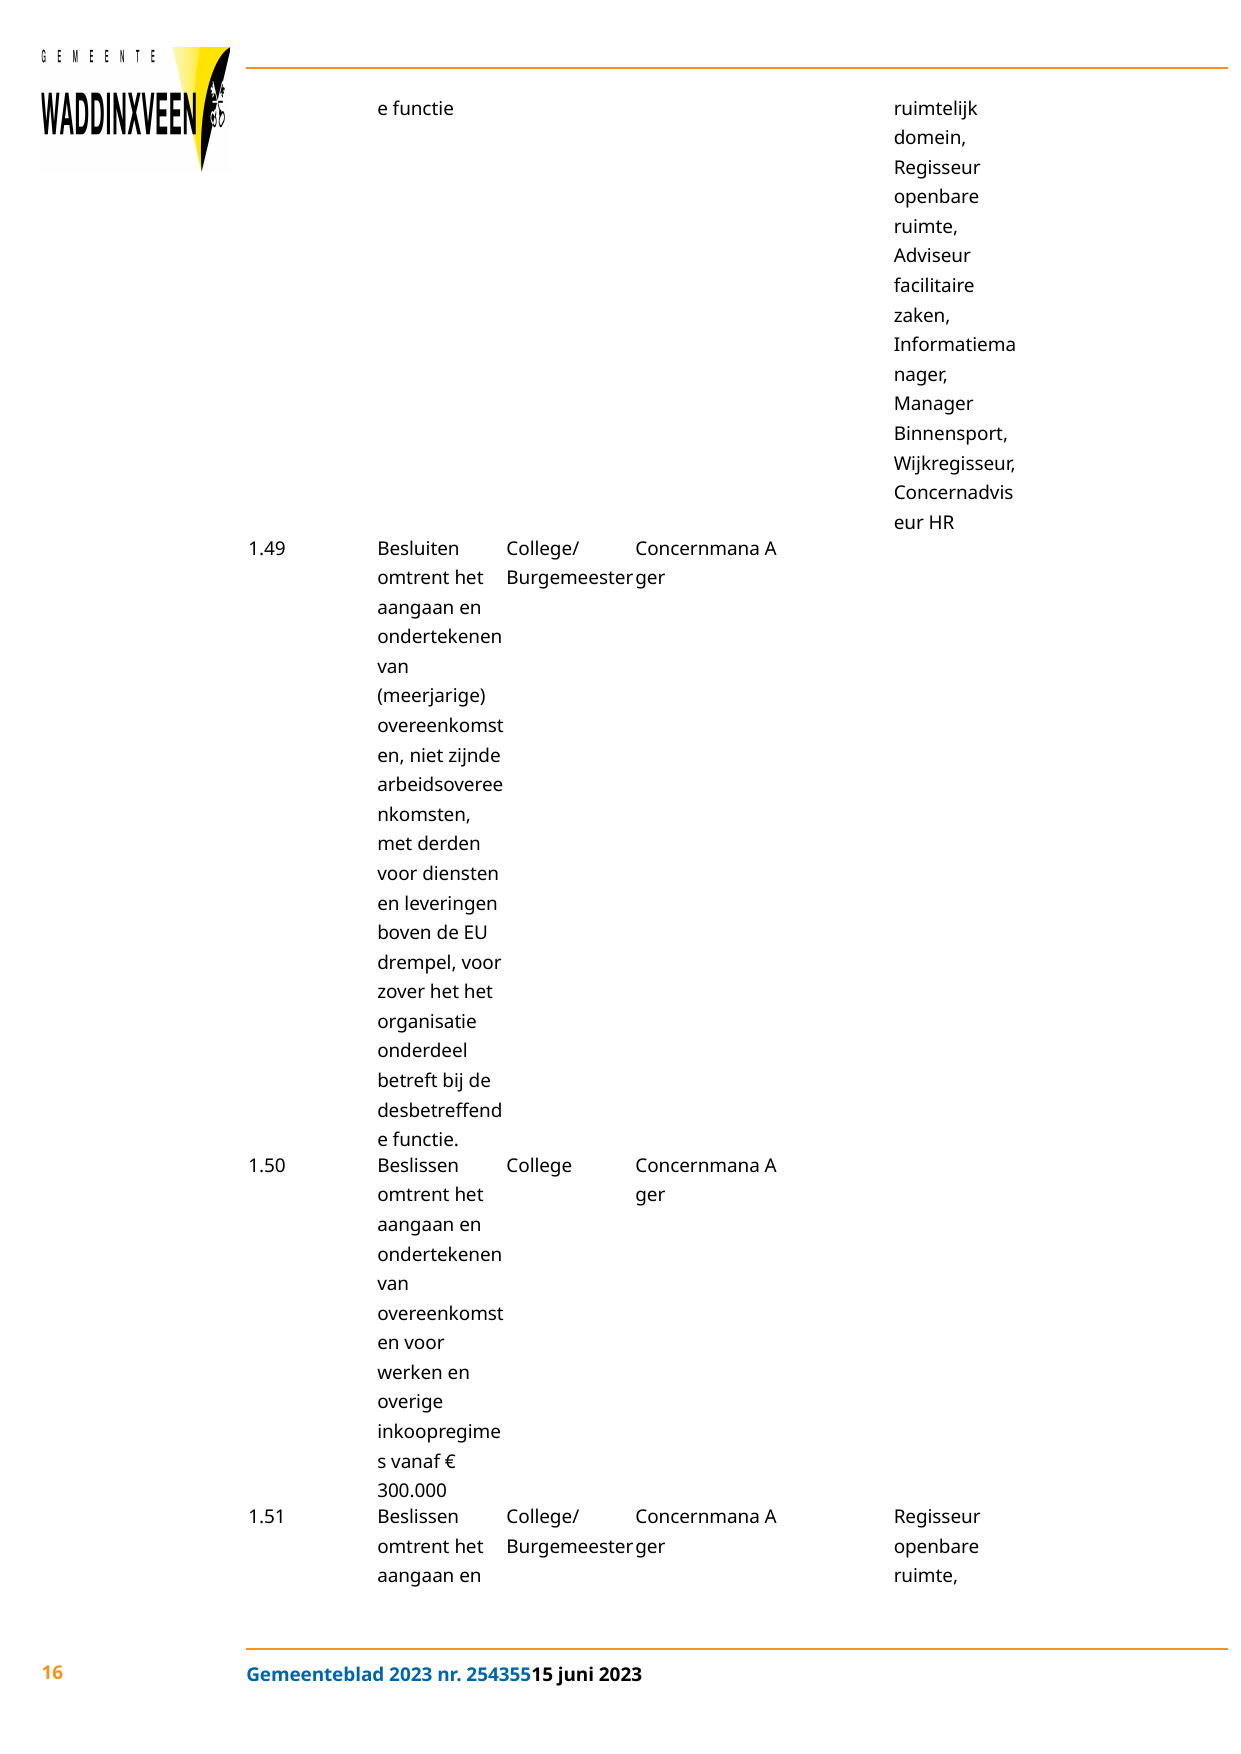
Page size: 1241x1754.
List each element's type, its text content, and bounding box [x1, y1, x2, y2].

table_cell College [506, 1152, 635, 1503]
table_cell A [764, 1503, 893, 1588]
table_cell ruimtelijk domein, Regisseur openbare ruimte, Adviseur facilitaire zaken, Informatiemanager, Manager Binnensport, Wijkregisseur, Concernadviseur HR [894, 95, 1022, 535]
table_cell 1.49 [248, 535, 377, 1152]
table_cell A [764, 1152, 893, 1503]
table_cell Concernmanager [635, 1503, 764, 1588]
table_cell [1023, 1152, 1152, 1503]
table_cell [894, 535, 1022, 1152]
table_cell College/ Burgemeester [506, 1503, 635, 1588]
table_cell [506, 95, 635, 535]
table_cell [1023, 95, 1152, 535]
table_cell Concernmanager [635, 535, 764, 1152]
table_cell [1023, 535, 1152, 1152]
table_cell 1.51 [248, 1503, 377, 1588]
table_cell [894, 1152, 1022, 1503]
table_cell [764, 95, 893, 535]
table_cell Concernmanager [635, 1152, 764, 1503]
table_cell Besluiten omtrent het aangaan en ondertekenen van (meerjarige) overeenkomsten, niet zijnde arbeidsovereenkomsten, met derden voor diensten en leveringen boven de EU drempel, voor zover het het organisatie onderdeel betreft bij de desbetreffende functie. [377, 535, 506, 1152]
table_cell [635, 95, 764, 535]
table_cell College/Burgemeester [506, 535, 635, 1152]
table_cell A [764, 535, 893, 1152]
table_cell 1.50 [248, 1152, 377, 1503]
table_cell [1023, 1503, 1152, 1588]
table_cell Regisseur openbare ruimte, [894, 1503, 1022, 1588]
table_cell e functie [377, 95, 506, 535]
table_cell Beslissen omtrent het aangaan en [377, 1503, 506, 1588]
picture [41, 47, 231, 172]
table_cell [248, 95, 377, 535]
table_cell Beslissen omtrent het aangaan en ondertekenen van overeenkomsten voor werken en overige inkoopregimes vanaf € 300.000 [377, 1152, 506, 1503]
